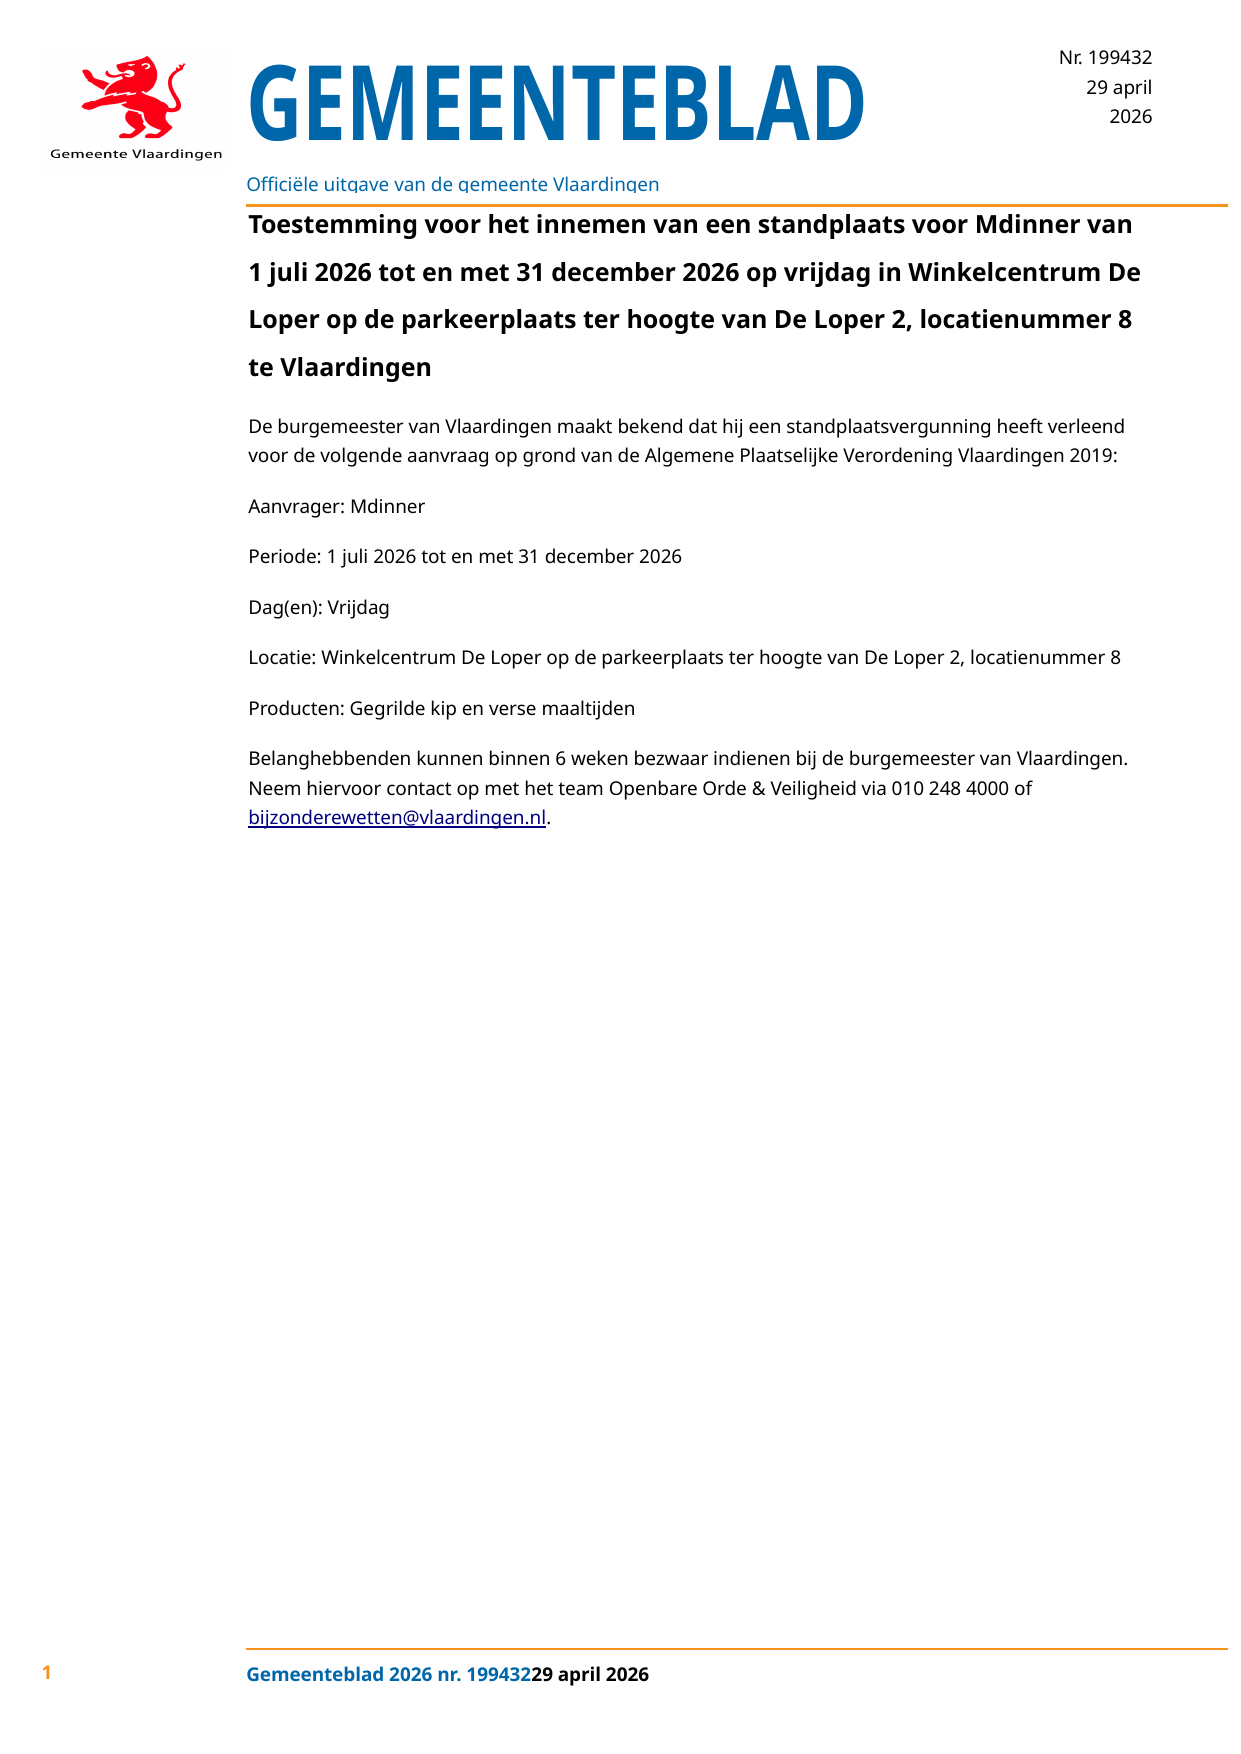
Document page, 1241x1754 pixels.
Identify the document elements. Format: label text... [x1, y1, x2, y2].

text Toestemming voor het innemen van een standplaats voor Mdinner van 1 juli 2026 tot en met 31 december 2026 op vrijdag in Winkelcentrum De Loper op de parkeerplaats ter hoogte van De Loper 2, locatienummer 8 te Vlaardingen [248, 207, 1152, 384]
text Producten: Gegrilde kip en verse maaltijden [248, 695, 1152, 721]
text De burgemeester van Vlaardingen maakt bekend dat hij een standplaatsvergunning heeft verleend voor de volgende aanvraag op grond van de Algemene Plaatselijke Verordening Vlaardingen 2019: [248, 413, 1152, 468]
text Locatie: Winkelcentrum De Loper op de parkeerplaats ter hoogte van De Loper 2, locatienummer 8 [248, 644, 1152, 670]
picture [41, 47, 231, 172]
text Periode: 1 juli 2026 tot en met 31 december 2026 [248, 543, 1152, 569]
text Aanvrager: Mdinner [248, 493, 1152, 519]
text Dag(en): Vrijdag [248, 594, 1152, 620]
text Belanghebbenden kunnen binnen 6 weken bezwaar indienen bij de burgemeester van Vlaardingen. Neem hiervoor contact op met het team Openbare Orde & Veiligheid via 010 248 4000 of bijzonderewetten@vlaardingen.nl. [248, 745, 1152, 830]
